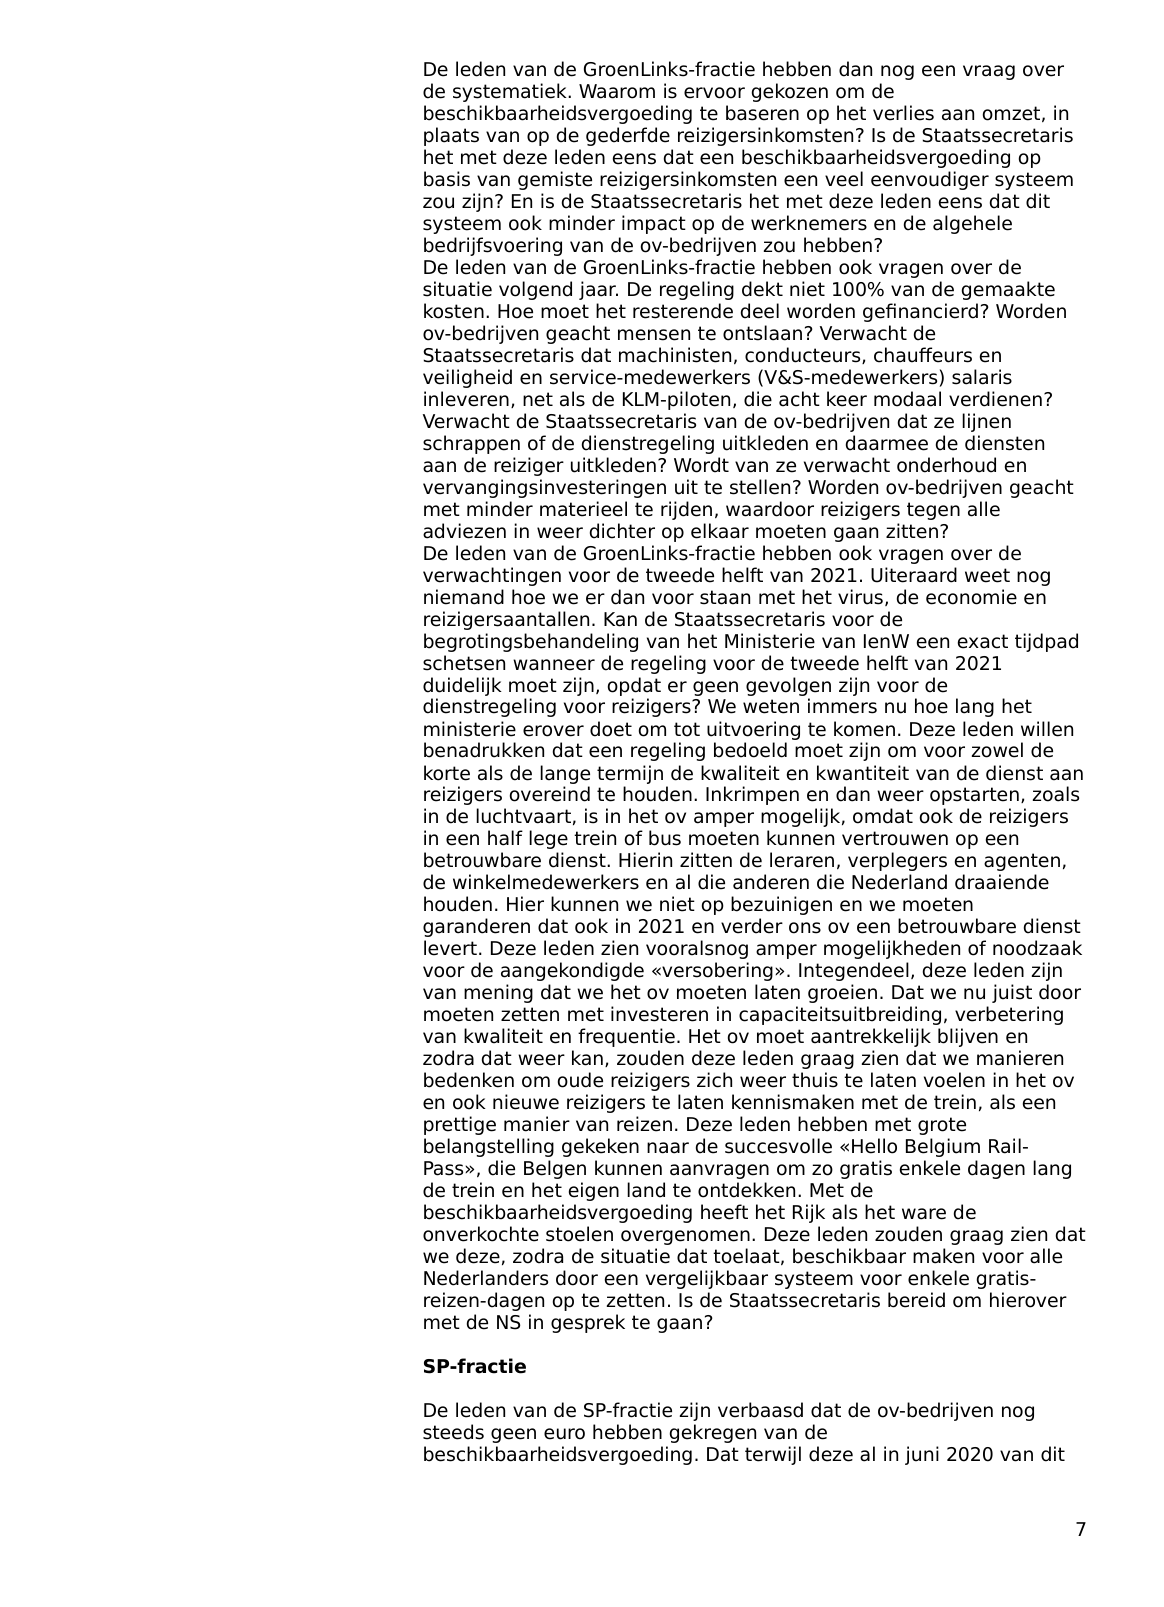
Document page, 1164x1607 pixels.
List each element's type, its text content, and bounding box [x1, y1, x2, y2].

text De leden van de GroenLinks-fractie hebben ook vragen over de situatie volgend jaar. De regeling dekt niet 100% van de gemaakte kosten. Hoe moet het resterende deel worden gefinancierd? Worden ov-bedrijven geacht mensen te ontslaan? Verwacht de Staatssecretaris dat machinisten, conducteurs, chauffeurs en veiligheid en service-medewerkers (V&S-medewerkers) salaris inleveren, net als de KLM-piloten, die acht keer modaal verdienen? Verwacht de Staatssecretaris van de ov-bedrijven dat ze lijnen schrappen of de dienstregeling uitkleden en daarmee de diensten aan de reiziger uitkleden? Wordt van ze verwacht onderhoud en vervangingsinvesteringen uit te stellen? Worden ov-bedrijven geacht met minder materieel te rijden, waardoor reizigers tegen alle adviezen in weer dichter op elkaar moeten gaan zitten? [422, 257, 1087, 543]
text De leden van de SP-fractie zijn verbaasd dat de ov-bedrijven nog steeds geen euro hebben gekregen van de beschikbaarheidsvergoeding. Dat terwijl deze al in juni 2020 van dit [422, 1400, 1087, 1466]
text De leden van de GroenLinks-fractie hebben dan nog een vraag over de systematiek. Waarom is ervoor gekozen om de beschikbaarheidsvergoeding te baseren op het verlies aan omzet, in plaats van op de gederfde reizigersinkomsten? Is de Staatssecretaris het met deze leden eens dat een beschikbaarheidsvergoeding op basis van gemiste reizigersinkomsten een veel eenvoudiger systeem zou zijn? En is de Staatssecretaris het met deze leden eens dat dit systeem ook minder impact op de werknemers en de algehele bedrijfsvoering van de ov-bedrijven zou hebben? [422, 59, 1087, 257]
text De leden van de GroenLinks-fractie hebben ook vragen over de verwachtingen voor de tweede helft van 2021. Uiteraard weet nog niemand hoe we er dan voor staan met het virus, de economie en reizigersaantallen. Kan de Staatssecretaris voor de begrotingsbehandeling van het Ministerie van IenW een exact tijdpad schetsen wanneer de regeling voor de tweede helft van 2021 duidelijk moet zijn, opdat er geen gevolgen zijn voor de dienstregeling voor reizigers? We weten immers nu hoe lang het ministerie erover doet om tot uitvoering te komen. Deze leden willen benadrukken dat een regeling bedoeld moet zijn om voor zowel de korte als de lange termijn de kwaliteit en kwantiteit van de dienst aan reizigers overeind te houden. Inkrimpen en dan weer opstarten, zoals in de luchtvaart, is in het ov amper mogelijk, omdat ook de reizigers in een half lege trein of bus moeten kunnen vertrouwen op een betrouwbare dienst. Hierin zitten de leraren, verplegers en agenten, de winkelmedewerkers en al die anderen die Nederland draaiende houden. Hier kunnen we niet op bezuinigen en we moeten garanderen dat ook in 2021 en verder ons ov een betrouwbare dienst levert. Deze leden zien vooralsnog amper mogelijkheden of noodzaak voor de aangekondigde «versobering». Integendeel, deze leden zijn van mening dat we het ov moeten laten groeien. Dat we nu juist door moeten zetten met investeren in capaciteitsuitbreiding, verbetering van kwaliteit en frequentie. Het ov moet aantrekkelijk blijven en zodra dat weer kan, zouden deze leden graag zien dat we manieren bedenken om oude reizigers zich weer thuis te laten voelen in het ov en ook nieuwe reizigers te laten kennismaken met de trein, als een prettige manier van reizen. Deze leden hebben met grote belangstelling gekeken naar de succesvolle «Hello Belgium Rail-Pass», die Belgen kunnen aanvragen om zo gratis enkele dagen lang de trein en het eigen land te ontdekken. Met de beschikbaarheidsvergoeding heeft het Rijk als het ware de onverkochte stoelen overgenomen. Deze leden zouden graag zien dat we deze, zodra de situatie dat toelaat, beschikbaar maken voor alle Nederlanders door een vergelijkbaar systeem voor enkele gratis-reizen-dagen op te zetten. Is de Staatssecretaris bereid om hierover met de NS in gesprek te gaan? [422, 543, 1087, 1334]
subtitle SP-fractie [422, 1356, 1087, 1378]
